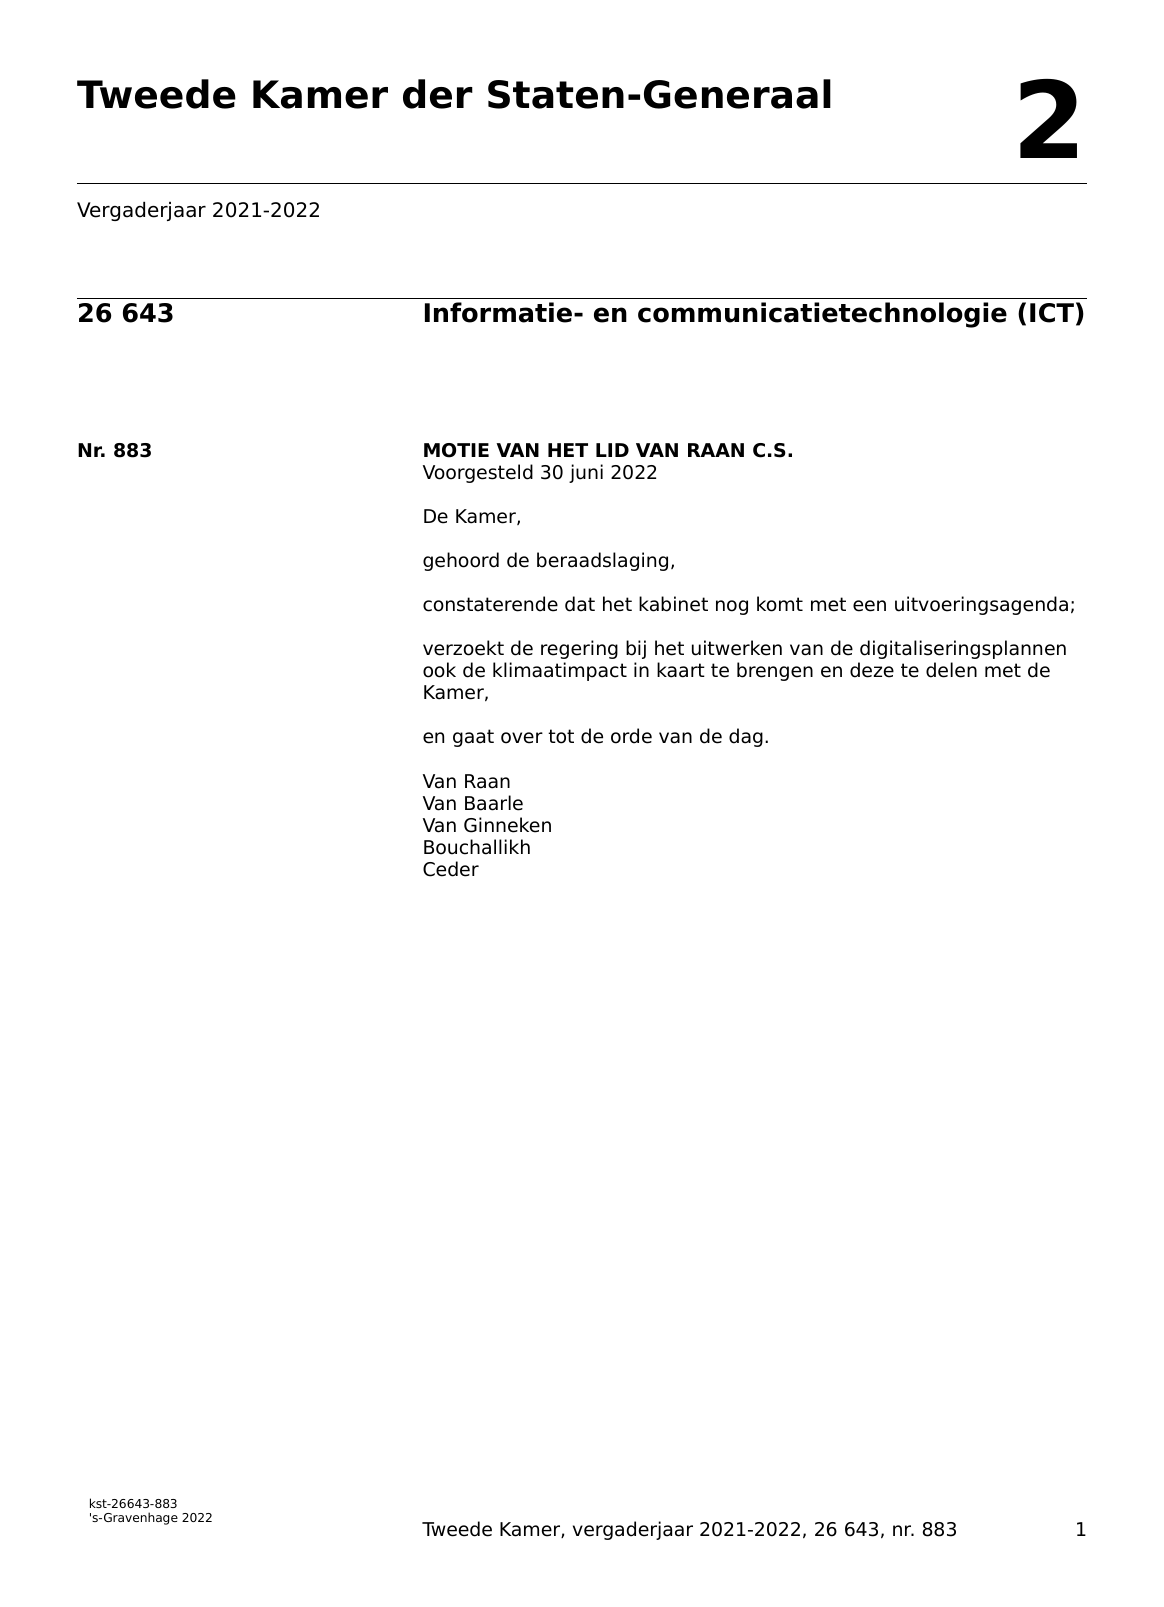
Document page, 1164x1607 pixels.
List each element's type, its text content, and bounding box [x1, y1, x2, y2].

text Van Raan [422, 771, 1087, 793]
text verzoekt de regering bij het uitwerken van de digitaliseringsplannen ook de klimaatimpact in kaart te brengen en deze te delen met de Kamer, [422, 638, 1087, 704]
table_header 2 [886, 59, 1087, 183]
text constaterende dat het kabinet nog komt met een uitvoeringsagenda; [422, 594, 1087, 616]
subtitle Nr. 883 MOTIE VAN HET LID VAN RAAN C.S. [77, 440, 1087, 462]
text Voorgesteld 30 juni 2022 [422, 462, 1087, 484]
text gehoord de beraadslaging, [422, 550, 1087, 572]
text Van Baarle [422, 793, 1087, 814]
text Van Ginneken [422, 814, 1087, 837]
text 's-Gravenhage 2022 [88, 1511, 323, 1525]
text De Kamer, [422, 506, 1087, 528]
text Bouchallikh [422, 837, 1087, 858]
text en gaat over tot de orde van de dag. [422, 726, 1087, 748]
table_cell Vergaderjaar 2021-2022 [77, 184, 1087, 298]
text kst-26643-883 [88, 1497, 323, 1511]
table_header Tweede Kamer der Staten-Generaal [77, 59, 886, 183]
subtitle 26 643 Informatie- en communicatietechnologie (ICT) [77, 299, 1087, 329]
text Ceder [422, 858, 1087, 881]
